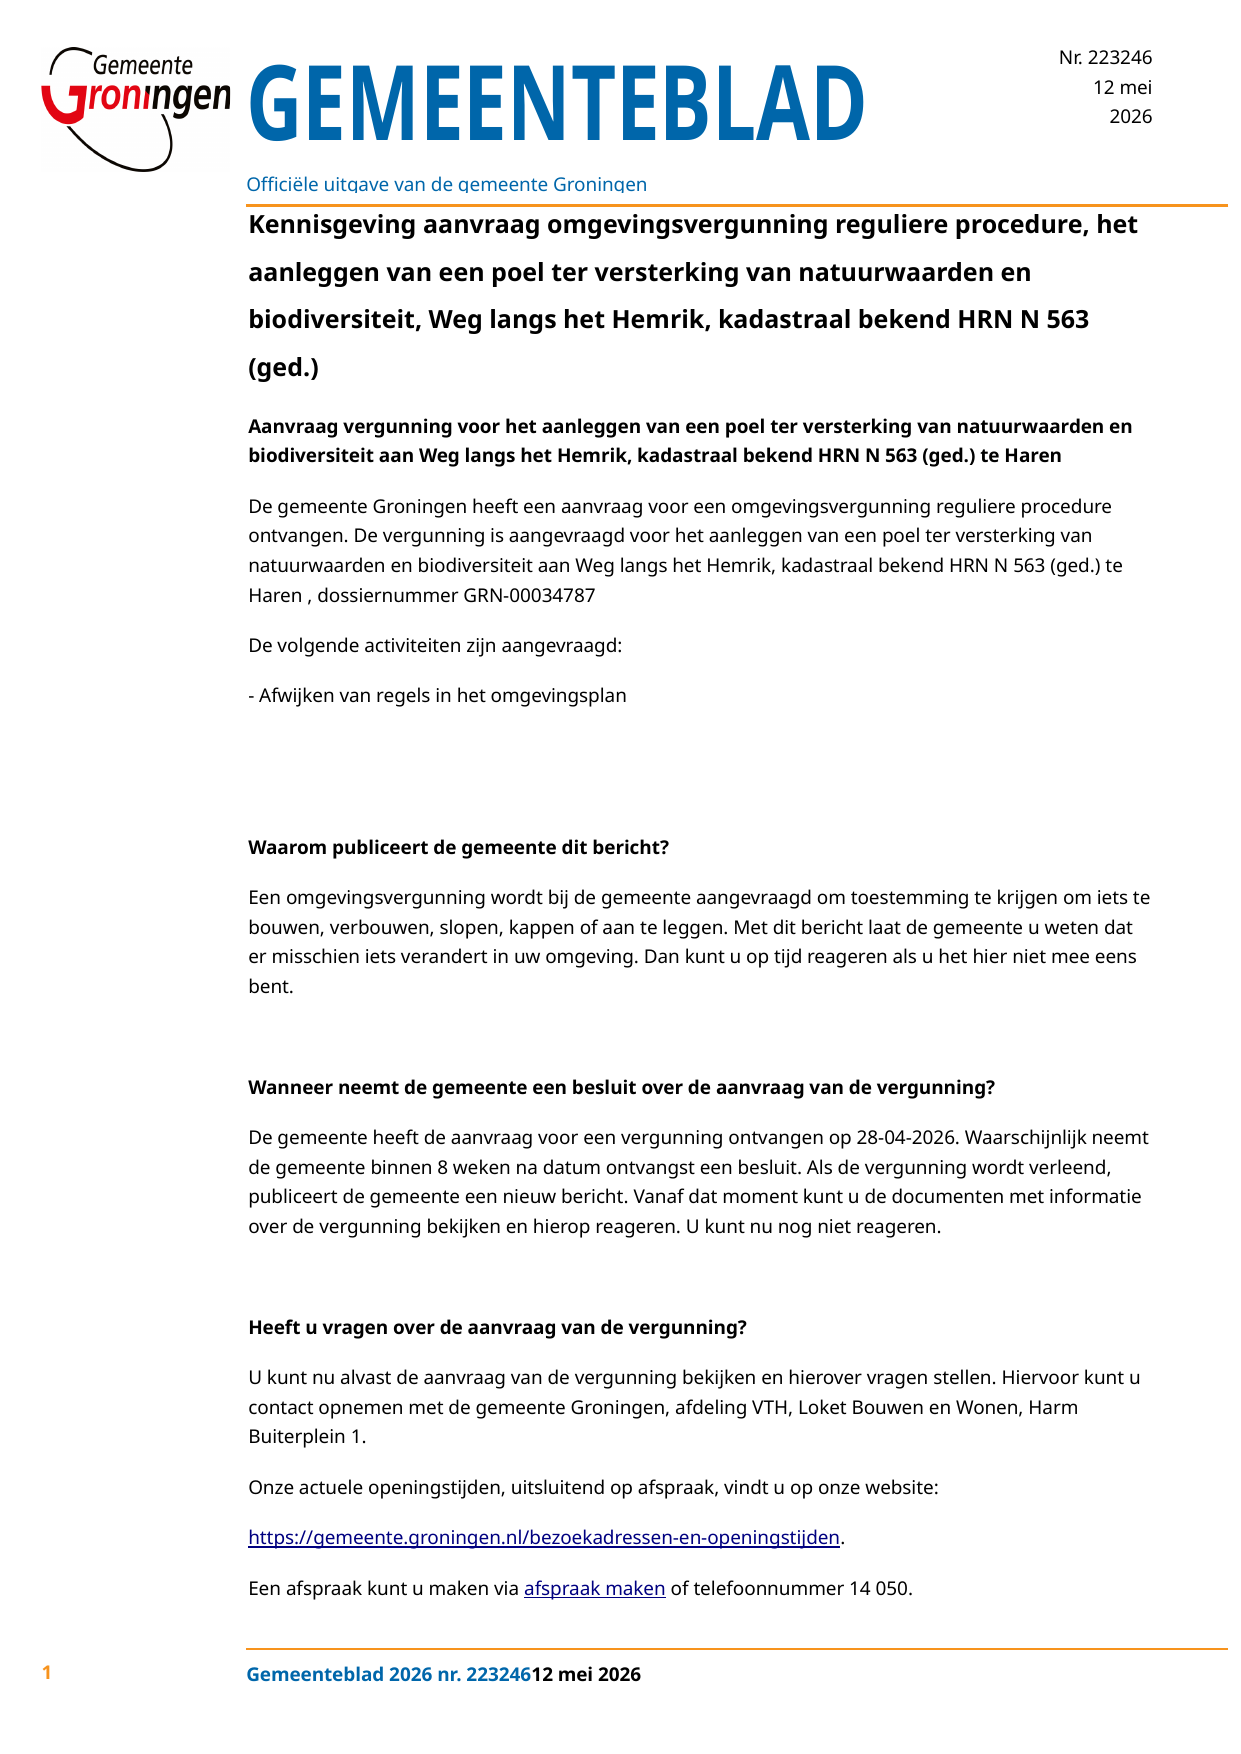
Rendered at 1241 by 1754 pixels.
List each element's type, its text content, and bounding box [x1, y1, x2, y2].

text Een afspraak kunt u maken via afspraak maken of telefoonnummer 14 050. [248, 1575, 1152, 1601]
text U kunt nu alvast de aanvraag van de vergunning bekijken en hierover vragen stellen. Hiervoor kunt u contact opnemen met de gemeente Groningen, afdeling VTH, Loket Bouwen en Wonen, Harm Buiterplein 1. [248, 1364, 1152, 1449]
text Onze actuele openingstijden, uitsluitend op afspraak, vindt u op onze website: [248, 1474, 1152, 1500]
text De gemeente heeft de aanvraag voor een vergunning ontvangen op 28-04-2026. Waarschijnlijk neemt de gemeente binnen 8 weken na datum ontvangst een besluit. Als de vergunning wordt verleend, publiceert de gemeente een nieuw bericht. Vanaf dat moment kunt u de documenten met informatie over de vergunning bekijken en hierop reageren. U kunt nu nog niet reageren. [248, 1124, 1152, 1239]
text Waarom publiceert de gemeente dit bericht? [248, 834, 1152, 860]
text De volgende activiteiten zijn aangevraagd: [248, 632, 1152, 658]
text Wanneer neemt de gemeente een besluit over de aanvraag van de vergunning? [248, 1074, 1152, 1100]
text Een omgevingsvergunning wordt bij de gemeente aangevraagd om toestemming te krijgen om iets te bouwen, verbouwen, slopen, kappen of aan te leggen. Met dit bericht laat de gemeente u weten dat er misschien iets verandert in uw omgeving. Dan kunt u op tijd reageren als u het hier niet mee eens bent. [248, 884, 1152, 999]
text Kennisgeving aanvraag omgevingsvergunning reguliere procedure, het aanleggen van een poel ter versterking van natuurwaarden en biodiversiteit, Weg langs het Hemrik, kadastraal bekend HRN N 563 (ged.) [248, 207, 1152, 384]
text Aanvraag vergunning voor het aanleggen van een poel ter versterking van natuurwaarden en biodiversiteit aan Weg langs het Hemrik, kadastraal bekend HRN N 563 (ged.) te Haren [248, 413, 1152, 468]
text De gemeente Groningen heeft een aanvraag voor een omgevingsvergunning reguliere procedure ontvangen. De vergunning is aangevraagd voor het aanleggen van een poel ter versterking van natuurwaarden en biodiversiteit aan Weg langs het Hemrik, kadastraal bekend HRN N 563 (ged.) te Haren , dossiernummer GRN-00034787 [248, 493, 1152, 608]
text Heeft u vragen over de aanvraag van de vergunning? [248, 1314, 1152, 1340]
text - Afwijken van regels in het omgevingsplan [248, 683, 1152, 708]
picture [41, 47, 231, 172]
text https://gemeente.groningen.nl/bezoekadressen-en-openingstijden. [248, 1524, 1152, 1550]
